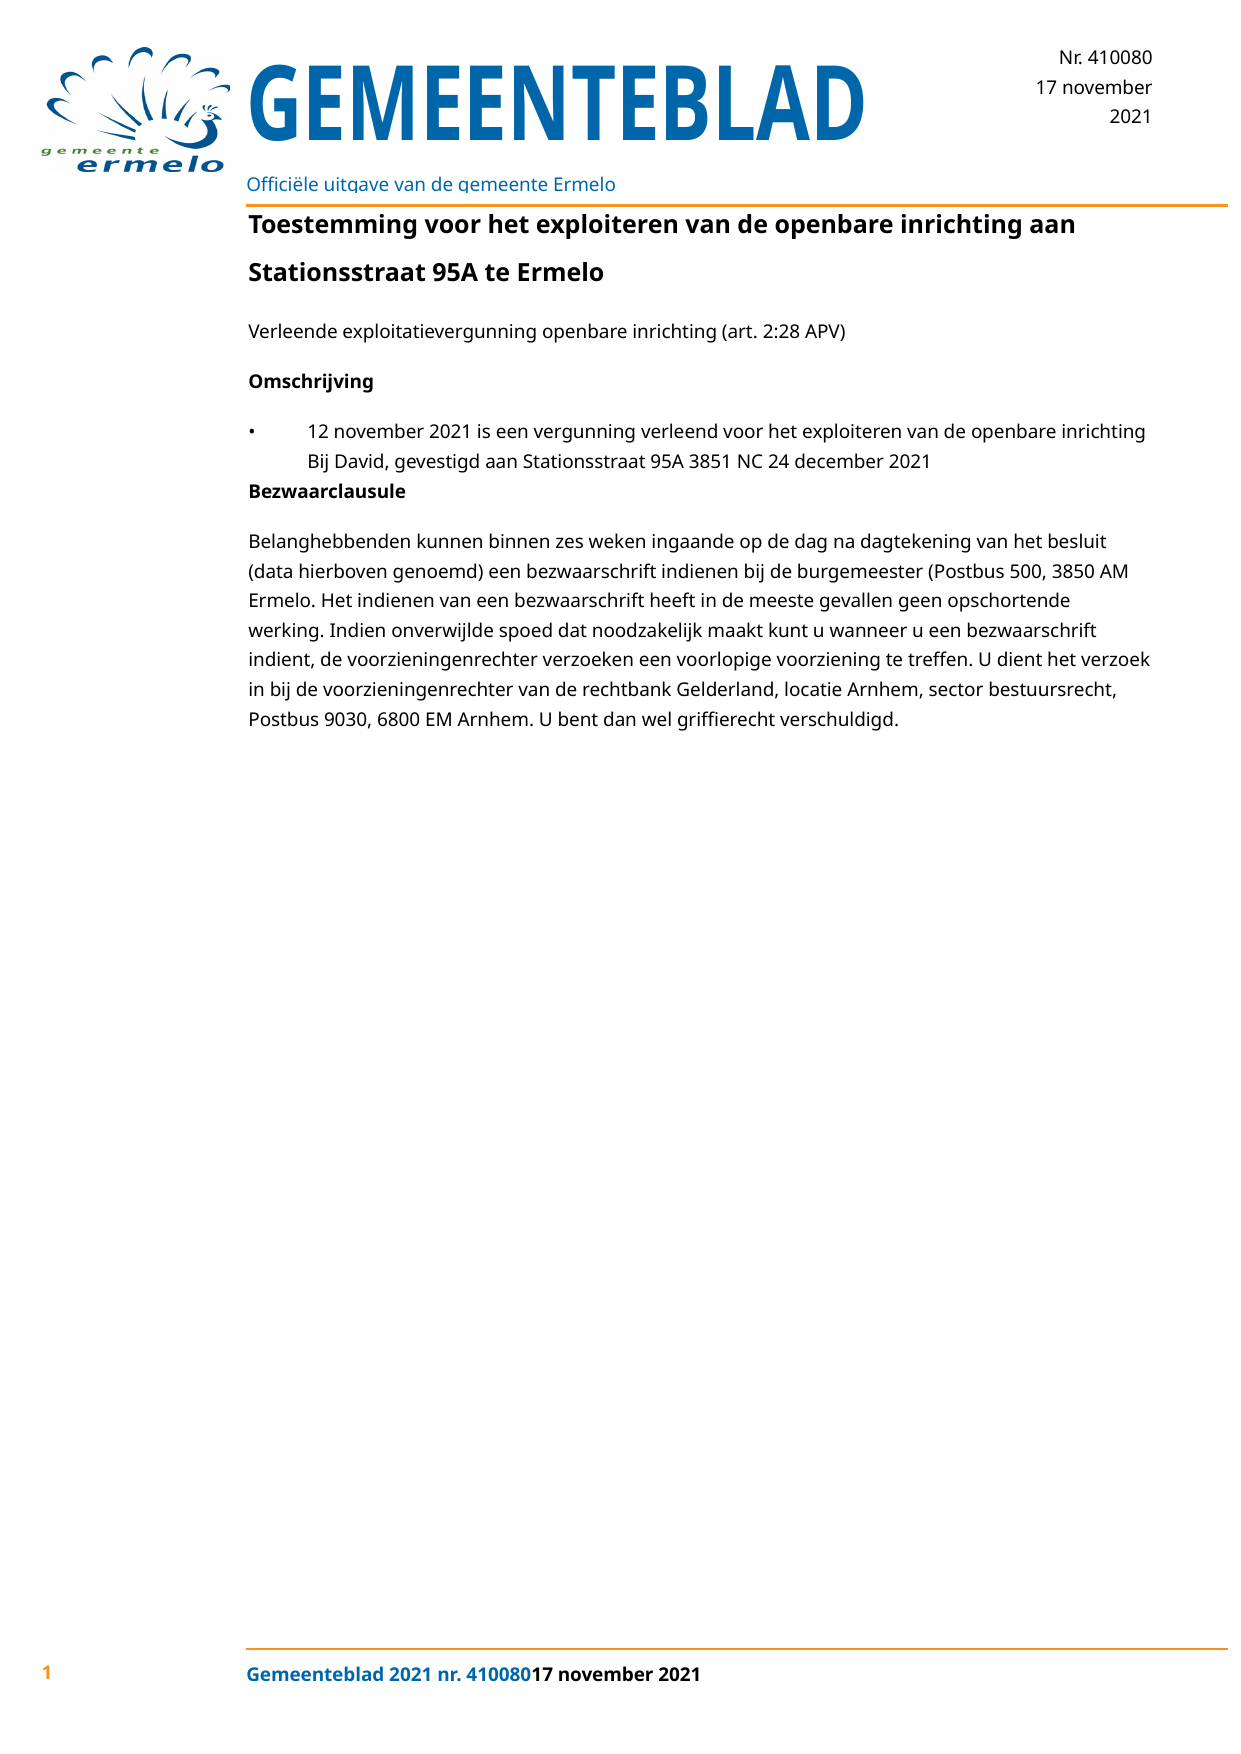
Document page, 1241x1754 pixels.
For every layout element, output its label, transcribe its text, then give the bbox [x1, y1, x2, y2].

text Omschrijving [248, 368, 1152, 394]
text Bezwaarclausule [248, 478, 1152, 504]
text Toestemming voor het exploiteren van de openbare inrichting aan Stationsstraat 95A te Ermelo [248, 207, 1152, 288]
text Belanghebbenden kunnen binnen zes weken ingaande op de dag na dagtekening van het besluit (data hierboven genoemd) een bezwaarschrift indienen bij de burgemeester (Postbus 500, 3850 AM Ermelo. Het indienen van een bezwaarschrift heeft in de meeste gevallen geen opschortende werking. Indien onverwijlde spoed dat noodzakelijk maakt kunt u wanneer u een bezwaarschrift indient, de voorzieningenrechter verzoeken een voorlopige voorziening te treffen. U dient het verzoek in bij de voorzieningenrechter van de rechtbank Gelderland, locatie Arnhem, sector bestuursrecht, Postbus 9030, 6800 EM Arnhem. U bent dan wel griffierecht verschuldigd. [248, 528, 1152, 732]
text Verleende exploitatievergunning openbare inrichting (art. 2:28 APV) [248, 318, 1152, 344]
picture [41, 47, 231, 172]
list 12 november 2021 is een vergunning verleend voor het exploiteren van de openbare inrichting Bij David, gevestigd aan Stationsstraat 95A 3851 NC 24 december 2021 [248, 419, 1152, 474]
